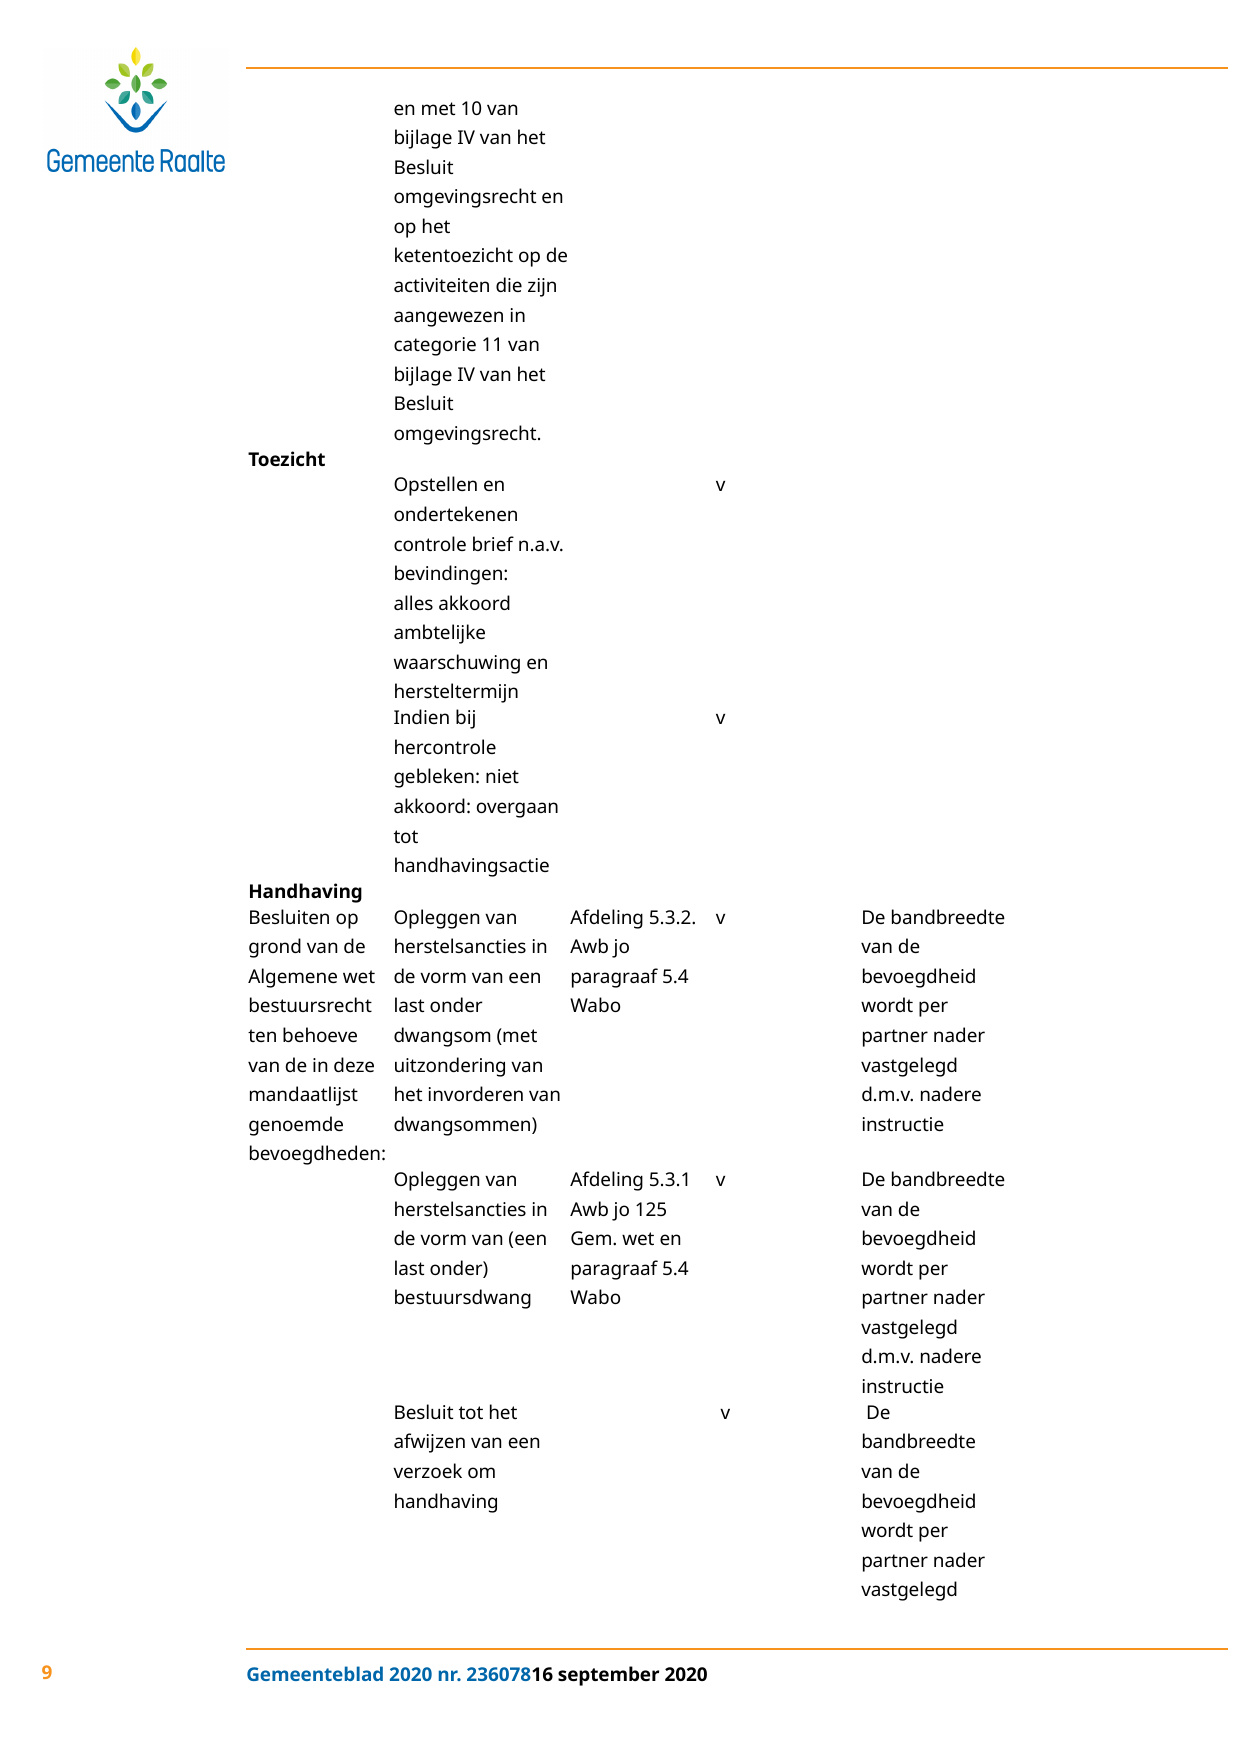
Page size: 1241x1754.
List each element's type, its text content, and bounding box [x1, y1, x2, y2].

table_cell [248, 95, 393, 446]
table_cell [248, 1166, 393, 1399]
table_cell [570, 1399, 716, 1602]
table_cell v [716, 472, 861, 704]
table_cell Opstellen en ondertekenen controle brief n.a.v. bevindingen: alles akkoord ambtelijke waarschuwing en hersteltermijn [393, 472, 570, 704]
table_cell Indien bij hercontrole gebleken: niet akkoord: overgaan tot handhavingsactie [393, 705, 570, 878]
table_cell [248, 1399, 393, 1602]
table_cell [570, 472, 716, 704]
table_cell Toezicht [248, 446, 1152, 472]
table_cell [248, 705, 393, 878]
table_cell De bandbreedte van de bevoegdheid wordt per partner nader vastgelegd d.m.v. nadere instructie [861, 904, 1006, 1166]
table_cell De bandbreedte van de bevoegdheid wordt per partner nader vastgelegd [861, 1399, 1006, 1602]
table_cell v [716, 904, 861, 1166]
table_cell Handhaving [248, 878, 1152, 904]
table_cell [861, 705, 1006, 878]
table_cell Afdeling 5.3.2. Awb jo paragraaf 5.4 Wabo [570, 904, 716, 1166]
table_cell Opleggen van herstelsancties in de vorm van een last onder dwangsom (met uitzondering van het invorderen van dwangsommen) [393, 904, 570, 1166]
table_cell [861, 95, 1006, 446]
table_cell Besluiten op grond van de Algemene wet bestuursrecht ten behoeve van de in deze mandaatlijst genoemde bevoegdheden: [248, 904, 393, 1166]
table_cell v [716, 1166, 861, 1399]
table_cell [570, 705, 716, 878]
table_cell [248, 472, 393, 704]
table_cell [716, 95, 861, 446]
table_cell Opleggen van herstelsancties in de vorm van (een last onder) bestuursdwang [393, 1166, 570, 1399]
table_cell Afdeling 5.3.1 Awb jo 125 Gem. wet en paragraaf 5.4 Wabo [570, 1166, 716, 1399]
picture [41, 47, 231, 172]
table_cell Besluit tot het afwijzen van een verzoek om handhaving [393, 1399, 570, 1602]
table_cell De bandbreedte van de bevoegdheid wordt per partner nader vastgelegd d.m.v. nadere instructie [861, 1166, 1006, 1399]
table_cell v [716, 1399, 861, 1602]
table_cell v [716, 705, 861, 878]
table_cell [861, 472, 1006, 704]
table_cell en met 10 van bijlage IV van het Besluit omgevingsrecht en op het ketentoezicht op de activiteiten die zijn aangewezen in categorie 11 van bijlage IV van het Besluit omgevingsrecht. [393, 95, 570, 446]
table_cell [570, 95, 716, 446]
